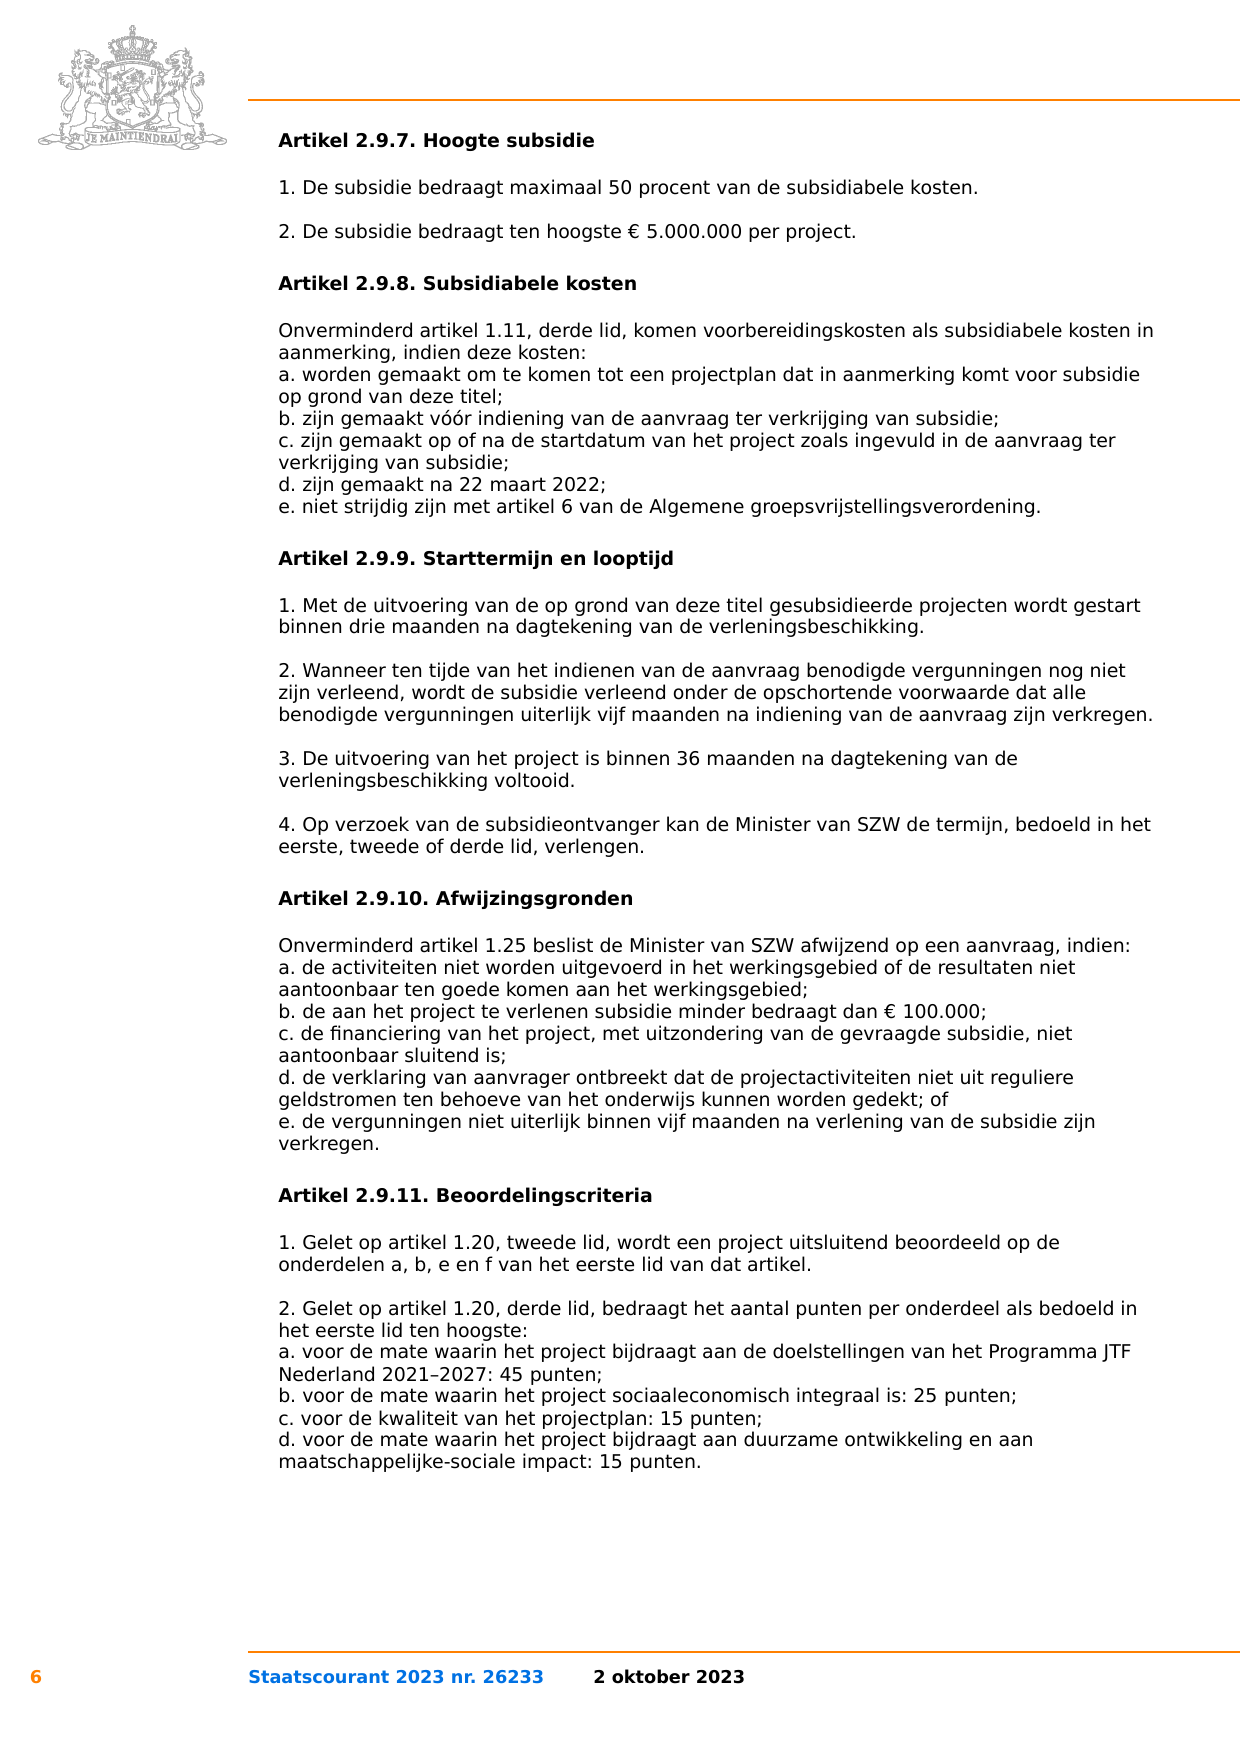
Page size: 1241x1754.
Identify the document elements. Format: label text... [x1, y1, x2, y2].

text b. de aan het project te verlenen subsidie minder bedraagt dan € 100.000; [278, 1001, 1163, 1023]
text Onverminderd artikel 1.25 beslist de Minister van SZW afwijzend op een aanvraag, indien: [278, 935, 1163, 957]
subtitle Artikel 2.9.10. Afwijzingsgronden [278, 888, 1163, 910]
text 2. Wanneer ten tijde van het indienen van de aanvraag benodigde vergunningen nog niet zijn verleend, wordt de subsidie verleend onder de opschortende voorwaarde dat alle benodigde vergunningen uiterlijk vijf maanden na indiening van de aanvraag zijn verkregen. [278, 660, 1163, 726]
text e. de vergunningen niet uiterlijk binnen vijf maanden na verlening van de subsidie zijn verkregen. [278, 1111, 1163, 1155]
text a. worden gemaakt om te komen tot een projectplan dat in aanmerking komt voor subsidie op grond van deze titel; [278, 364, 1163, 408]
subtitle Artikel 2.9.8. Subsidiabele kosten [278, 273, 1163, 295]
text 2. Gelet op artikel 1.20, derde lid, bedraagt het aantal punten per onderdeel als bedoeld in het eerste lid ten hoogste: [278, 1297, 1163, 1341]
text b. zijn gemaakt vóór indiening van de aanvraag ter verkrijging van subsidie; [278, 408, 1163, 429]
text a. voor de mate waarin het project bijdraagt aan de doelstellingen van het Programma JTF Nederland 2021–2027: 45 punten; [278, 1341, 1163, 1385]
text 1. Gelet op artikel 1.20, tweede lid, wordt een project uitsluitend beoordeeld op de onderdelen a, b, e en f van het eerste lid van dat artikel. [278, 1232, 1163, 1276]
text d. de verklaring van aanvrager ontbreekt dat de projectactiviteiten niet uit reguliere geldstromen ten behoeve van het onderwijs kunnen worden gedekt; of [278, 1067, 1163, 1111]
picture [38, 25, 227, 150]
text c. zijn gemaakt op of na de startdatum van het project zoals ingevuld in de aanvraag ter verkrijging van subsidie; [278, 429, 1163, 473]
text 3. De uitvoering van het project is binnen 36 maanden na dagtekening van de verleningsbeschikking voltooid. [278, 748, 1163, 792]
text 4. Op verzoek van de subsidieontvanger kan de Minister van SZW de termijn, bedoeld in het eerste, tweede of derde lid, verlengen. [278, 814, 1163, 858]
text 1. Met de uitvoering van de op grond van deze titel gesubsidieerde projecten wordt gestart binnen drie maanden na dagtekening van de verleningsbeschikking. [278, 594, 1163, 638]
text 1. De subsidie bedraagt maximaal 50 procent van de subsidiabele kosten. [278, 177, 1163, 199]
text b. voor de mate waarin het project sociaaleconomisch integraal is: 25 punten; [278, 1385, 1163, 1407]
text Onverminderd artikel 1.11, derde lid, komen voorbereidingskosten als subsidiabele kosten in aanmerking, indien deze kosten: [278, 320, 1163, 364]
text e. niet strijdig zijn met artikel 6 van de Algemene groepsvrijstellingsverordening. [278, 496, 1163, 517]
text c. voor de kwaliteit van het projectplan: 15 punten; [278, 1407, 1163, 1429]
subtitle Artikel 2.9.7. Hoogte subsidie [278, 130, 1163, 152]
subtitle Artikel 2.9.9. Starttermijn en looptijd [278, 547, 1163, 569]
text 2. De subsidie bedraagt ten hoogste € 5.000.000 per project. [278, 221, 1163, 243]
text a. de activiteiten niet worden uitgevoerd in het werkingsgebied of de resultaten niet aantoonbaar ten goede komen aan het werkingsgebied; [278, 957, 1163, 1001]
text c. de financiering van het project, met uitzondering van de gevraagde subsidie, niet aantoonbaar sluitend is; [278, 1023, 1163, 1067]
subtitle Artikel 2.9.11. Beoordelingscriteria [278, 1185, 1163, 1207]
text d. zijn gemaakt na 22 maart 2022; [278, 473, 1163, 496]
text d. voor de mate waarin het project bijdraagt aan duurzame ontwikkeling en aan maatschappelijke-sociale impact: 15 punten. [278, 1429, 1163, 1473]
